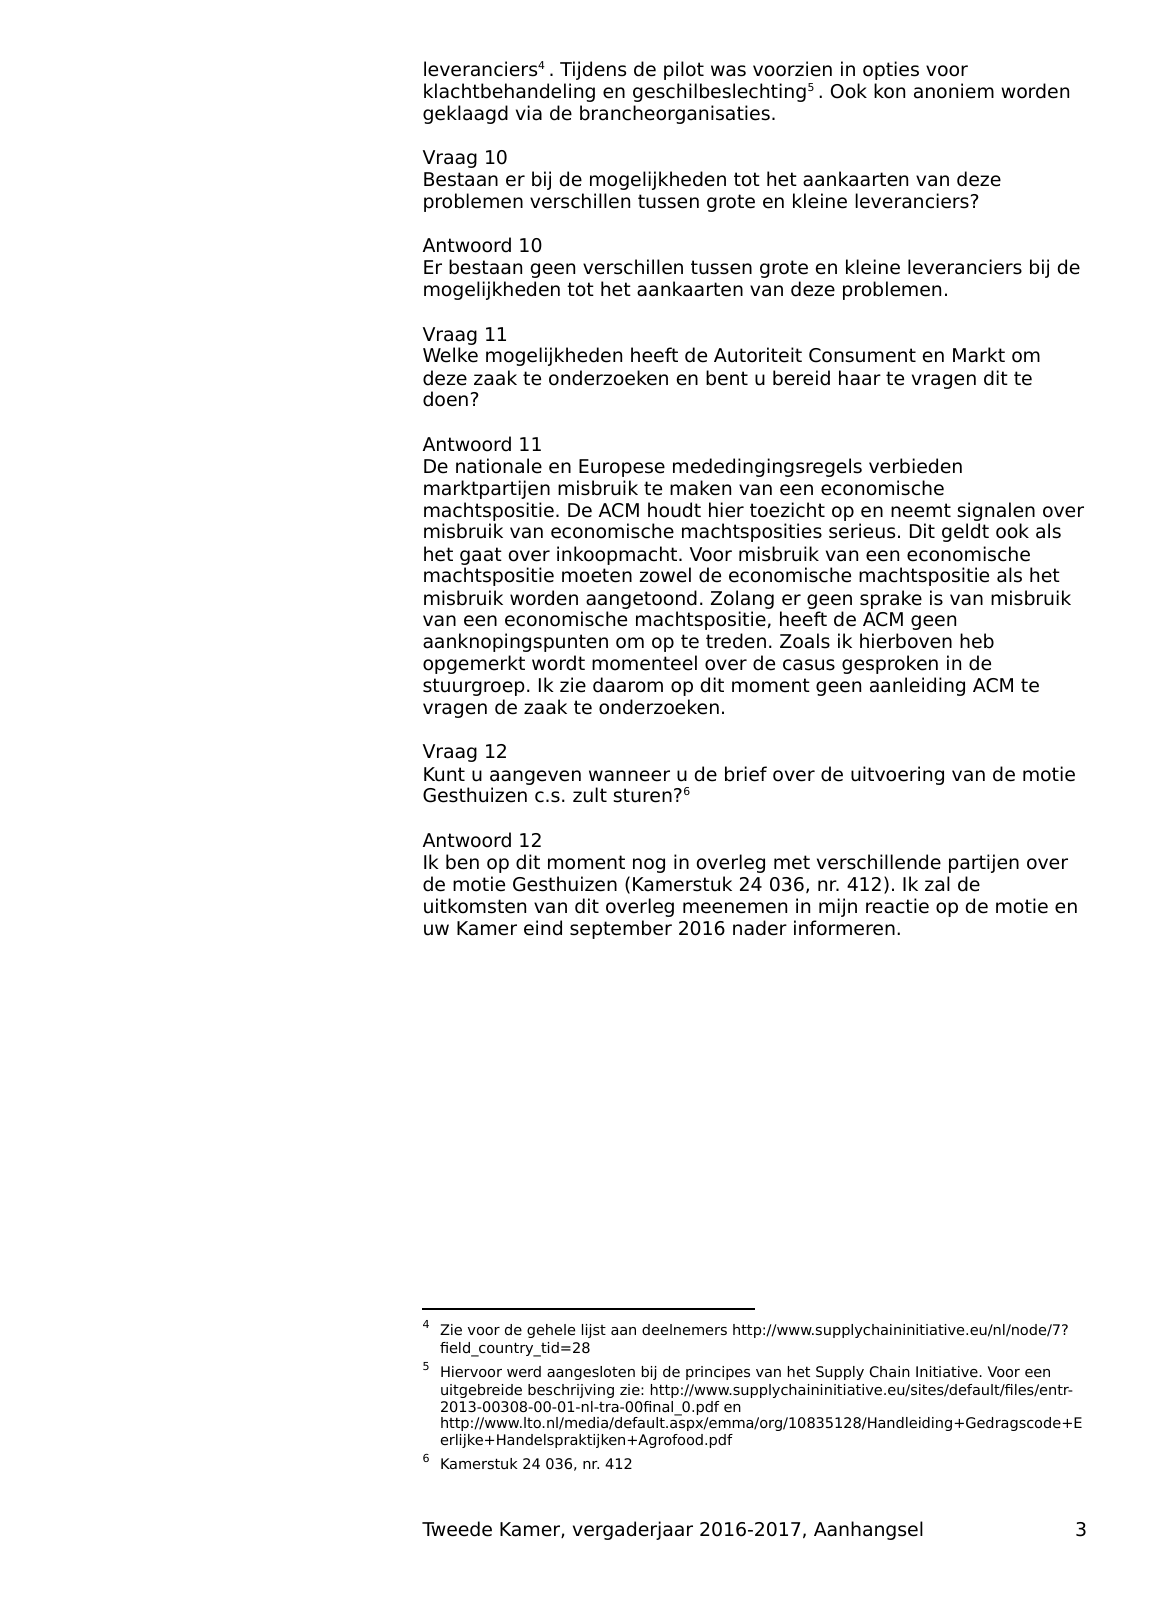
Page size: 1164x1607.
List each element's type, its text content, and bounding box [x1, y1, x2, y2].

text Er bestaan geen verschillen tussen grote en kleine leveranciers bij de mogelijkheden tot het aankaarten van deze problemen. [422, 257, 1087, 301]
text Vraag 10 [422, 147, 1087, 169]
text Zie voor de gehele lijst aan deelnemers http://www.supplychaininitiative.eu/nl/node/7?field_country_tid=28 [422, 1318, 1087, 1357]
text Bestaan er bij de mogelijkheden tot het aankaarten van deze problemen verschillen tussen grote en kleine leveranciers? [422, 169, 1087, 213]
text Ik ben op dit moment nog in overleg met verschillende partijen over de motie Gesthuizen (Kamerstuk 24 036, nr. 412). Ik zal de uitkomsten van dit overleg meenemen in mijn reactie op de motie en uw Kamer eind september 2016 nader informeren. [422, 852, 1087, 939]
text leveranciers. Tijdens de pilot was voorzien in opties voor klachtbehandeling en geschilbeslechting. Ook kon anoniem worden geklaagd via de brancheorganisaties. [422, 59, 1087, 125]
text De nationale en Europese mededingingsregels verbieden marktpartijen misbruik te maken van een economische machtspositie. De ACM houdt hier toezicht op en neemt signalen over misbruik van economische machtsposities serieus. Dit geldt ook als het gaat over inkoopmacht. Voor misbruik van een economische machtspositie moeten zowel de economische machtspositie als het misbruik worden aangetoond. Zolang er geen sprake is van misbruik van een economische machtspositie, heeft de ACM geen aanknopingspunten om op te treden. Zoals ik hierboven heb opgemerkt wordt momenteel over de casus gesproken in de stuurgroep. Ik zie daarom op dit moment geen aanleiding ACM te vragen de zaak te onderzoeken. [422, 456, 1087, 719]
text Kamerstuk 24 036, nr. 412 [422, 1452, 1087, 1474]
text Antwoord 11 [422, 433, 1087, 456]
text Kunt u aangeven wanneer u de brief over de uitvoering van de motie Gesthuizen c.s. zult sturen? [422, 763, 1087, 807]
text Vraag 12 [422, 741, 1087, 763]
text Hiervoor werd aangesloten bij de principes van het Supply Chain Initiative. Voor een uitgebreide beschrijving zie: http://www.supplychaininitiative.eu/sites/default/files/entr-2013-00308-00-01-nl-tra-00final_0.pdf en http://www.lto.nl/media/default.aspx/emma/org/10835128/Handleiding+Gedragscode+Eerlijke+Handelspraktijken+Agrofood.pdf [422, 1360, 1087, 1449]
text Antwoord 12 [422, 829, 1087, 852]
text Vraag 11 [422, 323, 1087, 345]
text Welke mogelijkheden heeft de Autoriteit Consument en Markt om deze zaak te onderzoeken en bent u bereid haar te vragen dit te doen? [422, 345, 1087, 411]
text Antwoord 10 [422, 235, 1087, 257]
